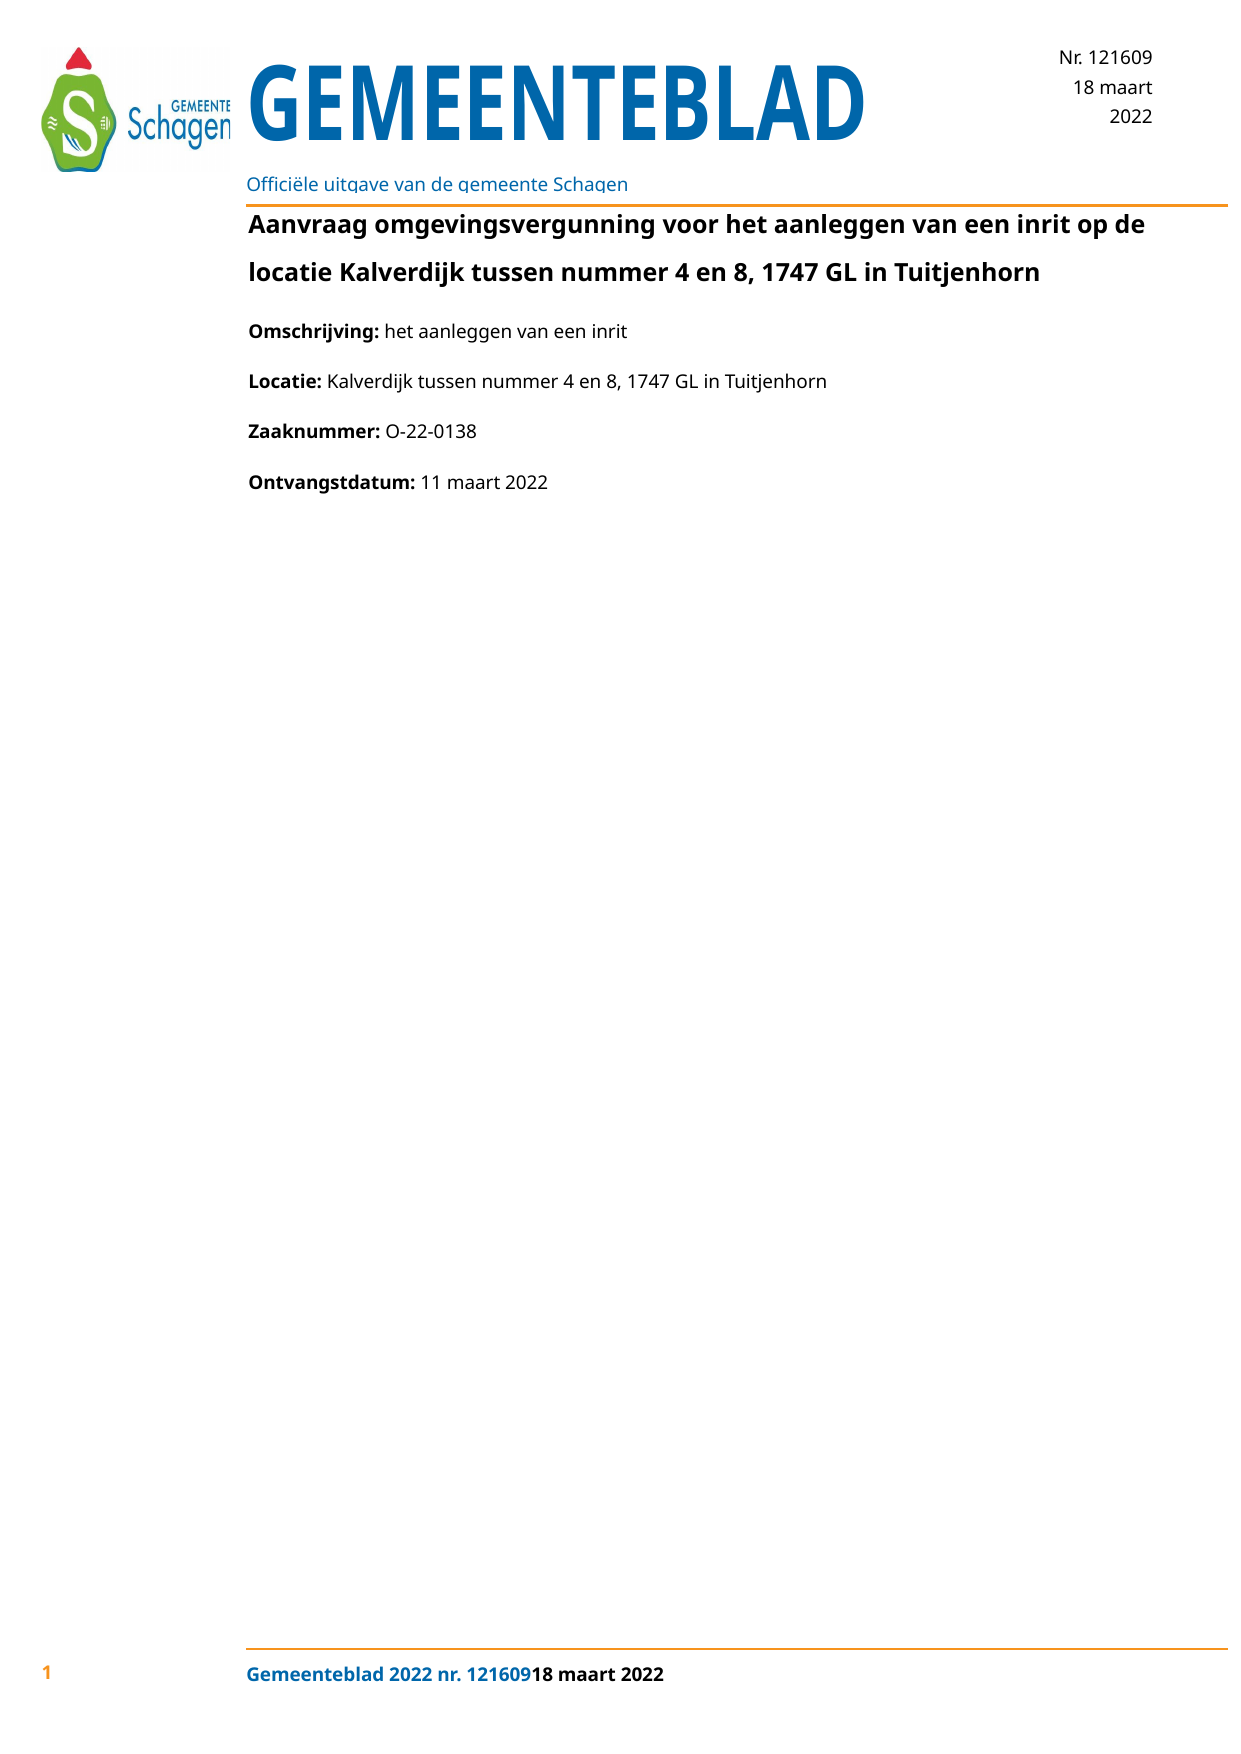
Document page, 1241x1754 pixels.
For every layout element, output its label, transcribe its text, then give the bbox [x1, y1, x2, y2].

text Aanvraag omgevingsvergunning voor het aanleggen van een inrit op de locatie Kalverdijk tussen nummer 4 en 8, 1747 GL in Tuitjenhorn [248, 207, 1152, 288]
text Ontvangstdatum: 11 maart 2022 [248, 469, 1152, 495]
picture [41, 47, 231, 172]
text Omschrijving: het aanleggen van een inrit [248, 318, 1152, 344]
text Locatie: Kalverdijk tussen nummer 4 en 8, 1747 GL in Tuitjenhorn [248, 368, 1152, 394]
text Zaaknummer: O-22-0138 [248, 419, 1152, 444]
